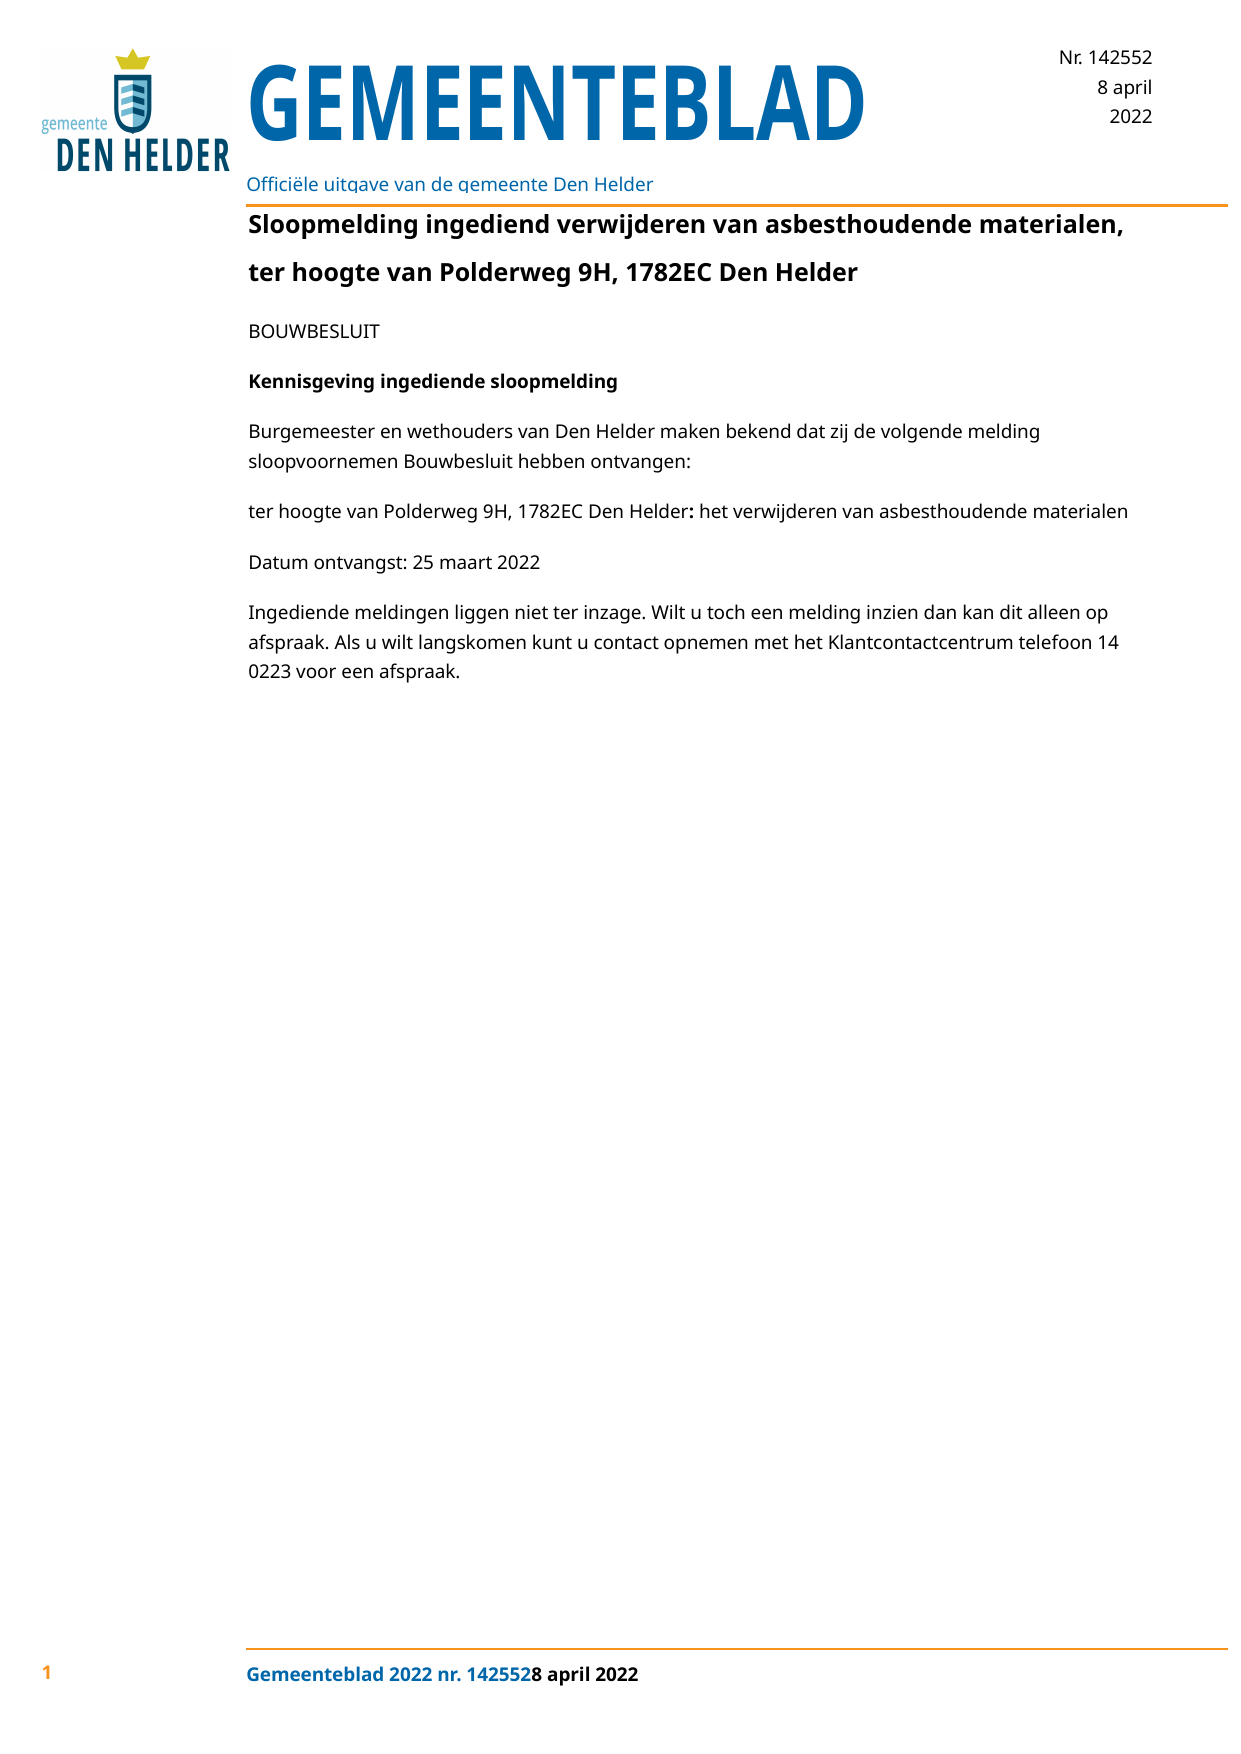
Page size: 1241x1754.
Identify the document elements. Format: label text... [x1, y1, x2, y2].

picture [41, 47, 231, 172]
picture [182, 144, 187, 165]
text Burgemeester en wethouders van Den Helder maken bekend dat zij de volgende melding sloopvoornemen Bouwbesluit hebben ontvangen: [248, 419, 1152, 474]
text ter hoogte van Polderweg 9H, 1782EC Den Helder: het verwijderen van asbesthoudende materialen [248, 499, 1152, 524]
text Datum ontvangst: 25 maart 2022 [248, 549, 1152, 575]
text Sloopmelding ingediend verwijderen van asbesthoudende materialen, ter hoogte van Polderweg 9H, 1782EC Den Helder [248, 207, 1152, 288]
picture [63, 144, 68, 165]
text Kennisgeving ingediende sloopmelding [248, 368, 1152, 394]
picture [130, 157, 135, 172]
text BOUWBESLUIT [248, 318, 1152, 344]
picture [100, 154, 106, 172]
text Ingediende meldingen liggen niet ter inzage. Wilt u toch een melding inzien dan kan dit alleen op afspraak. Als u wilt langskomen kunt u contact opnemen met het Klantcontactcentrum telefoon 14 0223 voor een afspraak. [248, 599, 1152, 684]
picture [220, 160, 224, 172]
